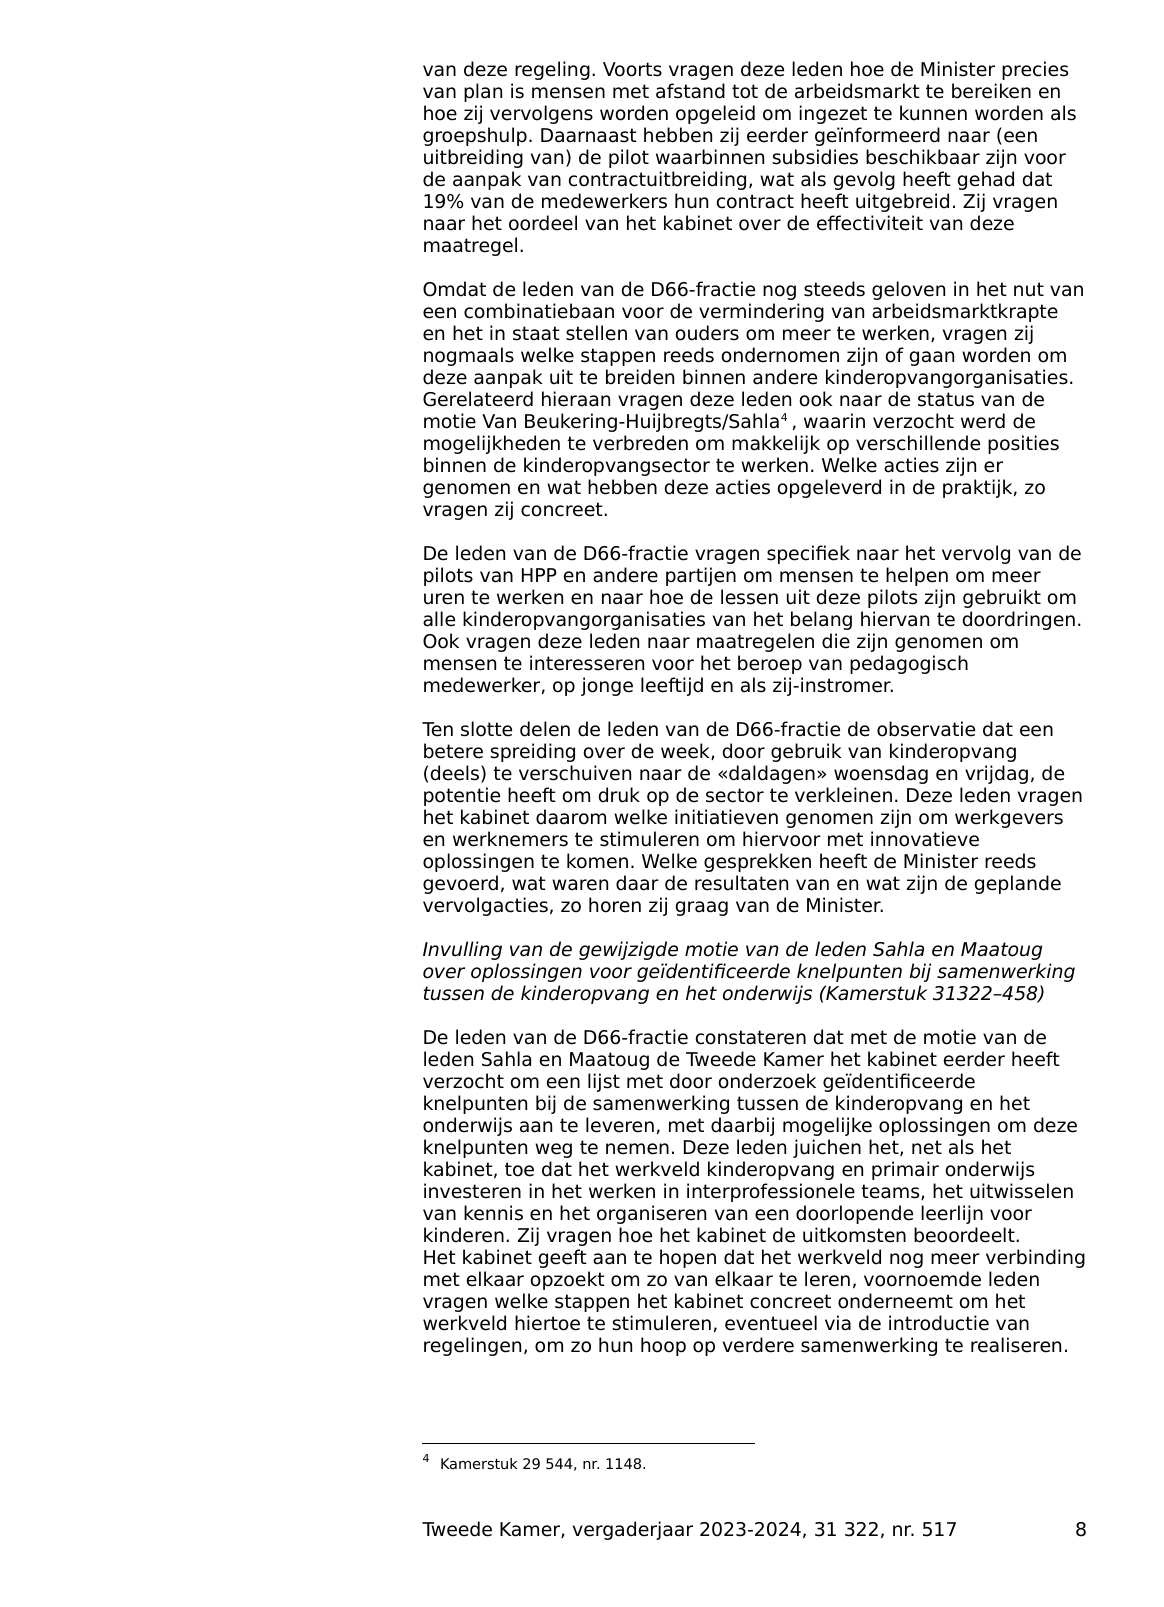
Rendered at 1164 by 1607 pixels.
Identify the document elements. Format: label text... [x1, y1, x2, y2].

text van deze regeling. Voorts vragen deze leden hoe de Minister precies van plan is mensen met afstand tot de arbeidsmarkt te bereiken en hoe zij vervolgens worden opgeleid om ingezet te kunnen worden als groepshulp. Daarnaast hebben zij eerder geïnformeerd naar (een uitbreiding van) de pilot waarbinnen subsidies beschikbaar zijn voor de aanpak van contractuitbreiding, wat als gevolg heeft gehad dat 19% van de medewerkers hun contract heeft uitgebreid. Zij vragen naar het oordeel van het kabinet over de effectiviteit van deze maatregel. [422, 59, 1087, 257]
text Omdat de leden van de D66-fractie nog steeds geloven in het nut van een combinatiebaan voor de vermindering van arbeidsmarktkrapte en het in staat stellen van ouders om meer te werken, vragen zij nogmaals welke stappen reeds ondernomen zijn of gaan worden om deze aanpak uit te breiden binnen andere kinderopvangorganisaties. Gerelateerd hieraan vragen deze leden ook naar de status van de motie Van Beukering-Huijbregts/Sahla, waarin verzocht werd de mogelijkheden te verbreden om makkelijk op verschillende posities binnen de kinderopvangsector te werken. Welke acties zijn er genomen en wat hebben deze acties opgeleverd in de praktijk, zo vragen zij concreet. [422, 279, 1087, 521]
text De leden van de D66-fractie constateren dat met de motie van de leden Sahla en Maatoug de Tweede Kamer het kabinet eerder heeft verzocht om een lijst met door onderzoek geïdentificeerde knelpunten bij de samenwerking tussen de kinderopvang en het onderwijs aan te leveren, met daarbij mogelijke oplossingen om deze knelpunten weg te nemen. Deze leden juichen het, net als het kabinet, toe dat het werkveld kinderopvang en primair onderwijs investeren in het werken in interprofessionele teams, het uitwisselen van kennis en het organiseren van een doorlopende leerlijn voor kinderen. Zij vragen hoe het kabinet de uitkomsten beoordeelt. [422, 1027, 1087, 1247]
text Het kabinet geeft aan te hopen dat het werkveld nog meer verbinding met elkaar opzoekt om zo van elkaar te leren, voornoemde leden vragen welke stappen het kabinet concreet onderneemt om het werkveld hiertoe te stimuleren, eventueel via de introductie van regelingen, om zo hun hoop op verdere samenwerking te realiseren. [422, 1247, 1087, 1357]
subtitle Invulling van de gewijzigde motie van de leden Sahla en Maatoug over oplossingen voor geïdentificeerde knelpunten bij samenwerking tussen de kinderopvang en het onderwijs (Kamerstuk 31322–458) [422, 939, 1087, 1005]
text De leden van de D66-fractie vragen specifiek naar het vervolg van de pilots van HPP en andere partijen om mensen te helpen om meer uren te werken en naar hoe de lessen uit deze pilots zijn gebruikt om alle kinderopvangorganisaties van het belang hiervan te doordringen. Ook vragen deze leden naar maatregelen die zijn genomen om mensen te interesseren voor het beroep van pedagogisch medewerker, op jonge leeftijd en als zij-instromer. [422, 543, 1087, 697]
text Kamerstuk 29 544, nr. 1148. [422, 1452, 1087, 1474]
text Ten slotte delen de leden van de D66-fractie de observatie dat een betere spreiding over de week, door gebruik van kinderopvang (deels) te verschuiven naar de «daldagen» woensdag en vrijdag, de potentie heeft om druk op de sector te verkleinen. Deze leden vragen het kabinet daarom welke initiatieven genomen zijn om werkgevers en werknemers te stimuleren om hiervoor met innovatieve oplossingen te komen. Welke gesprekken heeft de Minister reeds gevoerd, wat waren daar de resultaten van en wat zijn de geplande vervolgacties, zo horen zij graag van de Minister. [422, 719, 1087, 917]
